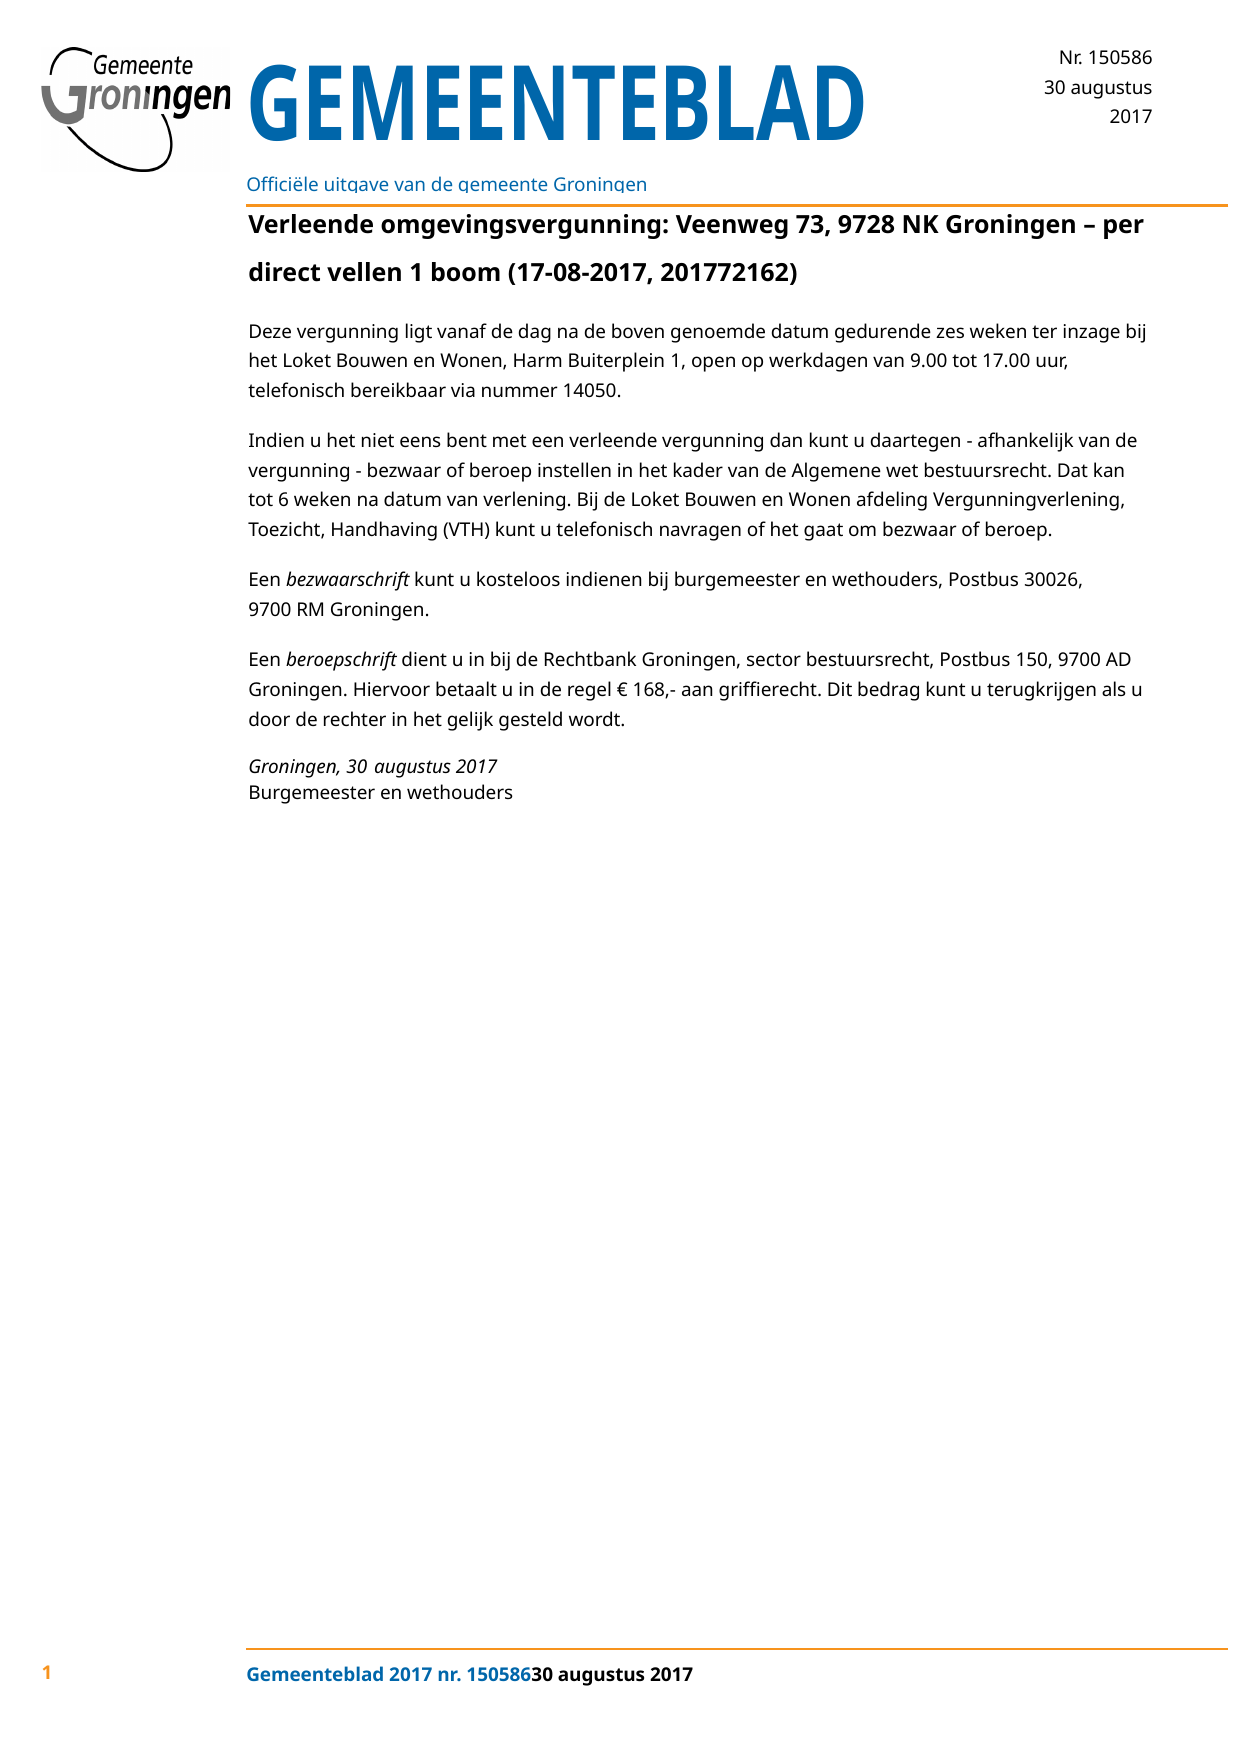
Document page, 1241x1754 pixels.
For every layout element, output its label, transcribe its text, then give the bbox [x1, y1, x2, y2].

text Indien u het niet eens bent met een verleende vergunning dan kunt u daartegen - afhankelijk van de vergunning - bezwaar of beroep instellen in het kader van de Algemene wet bestuursrecht. Dat kan tot 6 weken na datum van verlening. Bij de Loket Bouwen en Wonen afdeling Vergunningverlening, Toezicht, Handhaving (VTH) kunt u telefonisch navragen of het gaat om bezwaar of beroep. [248, 427, 1152, 542]
text Burgemeester en wethouders [248, 779, 1152, 805]
text Deze vergunning ligt vanaf de dag na de boven genoemde datum gedurende zes weken ter inzage bij het Loket Bouwen en Wonen, Harm Buiterplein 1, open op werkdagen van 9.00 tot 17.00 uur, telefonisch bereikbaar via nummer 14050. [248, 318, 1152, 403]
text Groningen, 30 augustus 2017 [248, 754, 1152, 779]
text Een beroepschrift dient u in bij de Rechtbank Groningen, sector bestuursrecht, Postbus 150, 9700 AD Groningen. Hiervoor betaalt u in de regel € 168,- aan griffierecht. Dit bedrag kunt u terugkrijgen als u door de rechter in het gelijk gesteld wordt. [248, 647, 1152, 732]
text Verleende omgevingsvergunning: Veenweg 73, 9728 NK Groningen – per direct vellen 1 boom (17-08-2017, 201772162) [248, 207, 1152, 288]
picture [41, 47, 231, 172]
text Een bezwaarschrift kunt u kosteloos indienen bij burgemeester en wethouders, Postbus 30026, 9700 RM Groningen. [248, 567, 1152, 622]
